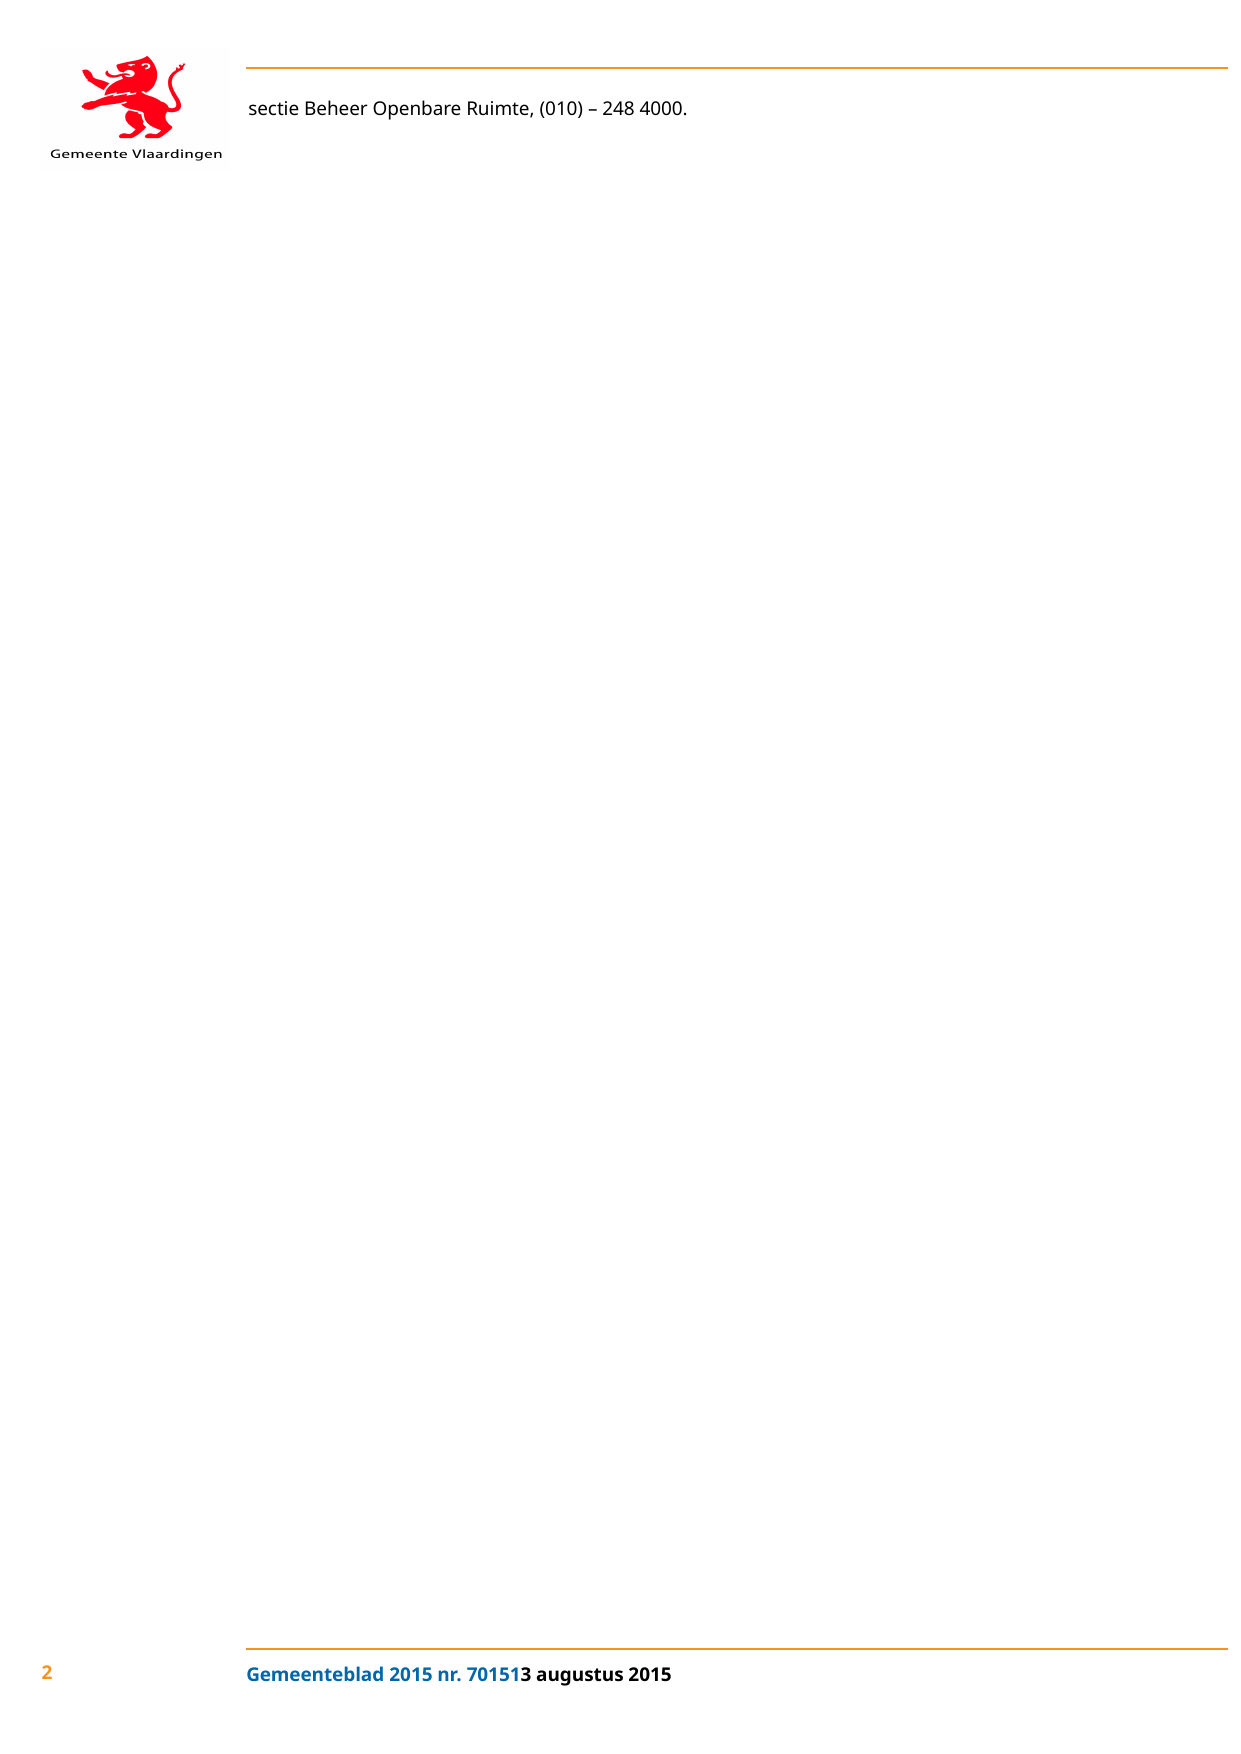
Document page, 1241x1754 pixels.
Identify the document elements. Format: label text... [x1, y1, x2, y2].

picture [41, 47, 231, 172]
text sectie Beheer Openbare Ruimte, (010) – 248 4000. [248, 95, 1152, 121]
